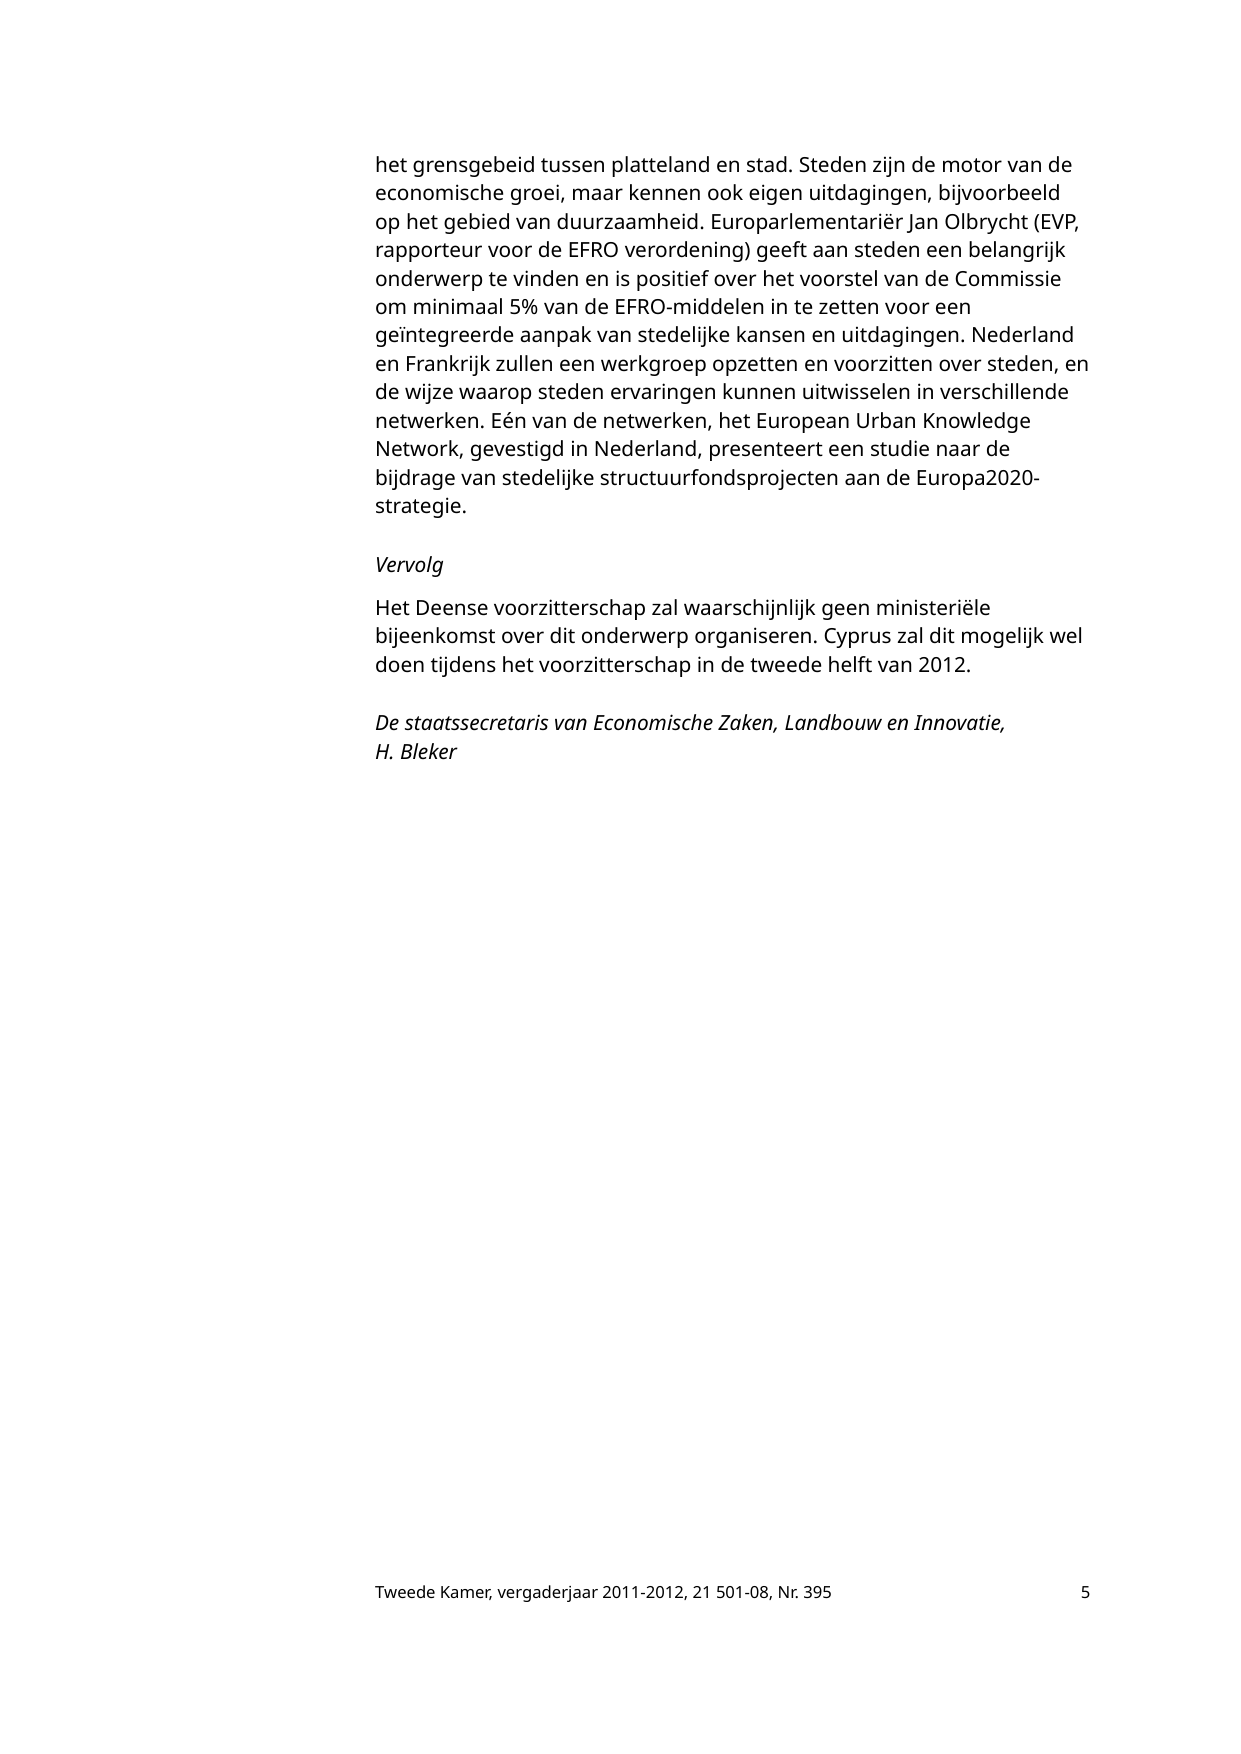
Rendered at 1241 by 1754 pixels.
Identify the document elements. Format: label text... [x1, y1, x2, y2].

text Vervolg [375, 550, 1090, 578]
text H. Bleker [375, 737, 1090, 765]
text De staatssecretaris van Economische Zaken, Landbouw en Innovatie, [375, 708, 1090, 737]
text het grensgebeid tussen platteland en stad. Steden zijn de motor van de economische groei, maar kennen ook eigen uitdagingen, bijvoorbeeld op het gebied van duurzaamheid. Europarlementariër Jan Olbrycht (EVP, rapporteur voor de EFRO verordening) geeft aan steden een belangrijk onderwerp te vinden en is positief over het voorstel van de Commissie om minimaal 5% van de EFRO-middelen in te zetten voor een geïntegreerde aanpak van stedelijke kansen en uitdagingen. Nederland en Frankrijk zullen een werkgroep opzetten en voorzitten over steden, en de wijze waarop steden ervaringen kunnen uitwisselen in verschillende netwerken. Eén van de netwerken, het European Urban Knowledge Network, gevestigd in Nederland, presenteert een studie naar de bijdrage van stedelijke structuurfondsprojecten aan de Europa2020-strategie. [375, 150, 1090, 520]
text Het Deense voorzitterschap zal waarschijnlijk geen ministeriële bijeenkomst over dit onderwerp organiseren. Cyprus zal dit mogelijk wel doen tijdens het voorzitterschap in de tweede helft van 2012. [375, 593, 1090, 678]
